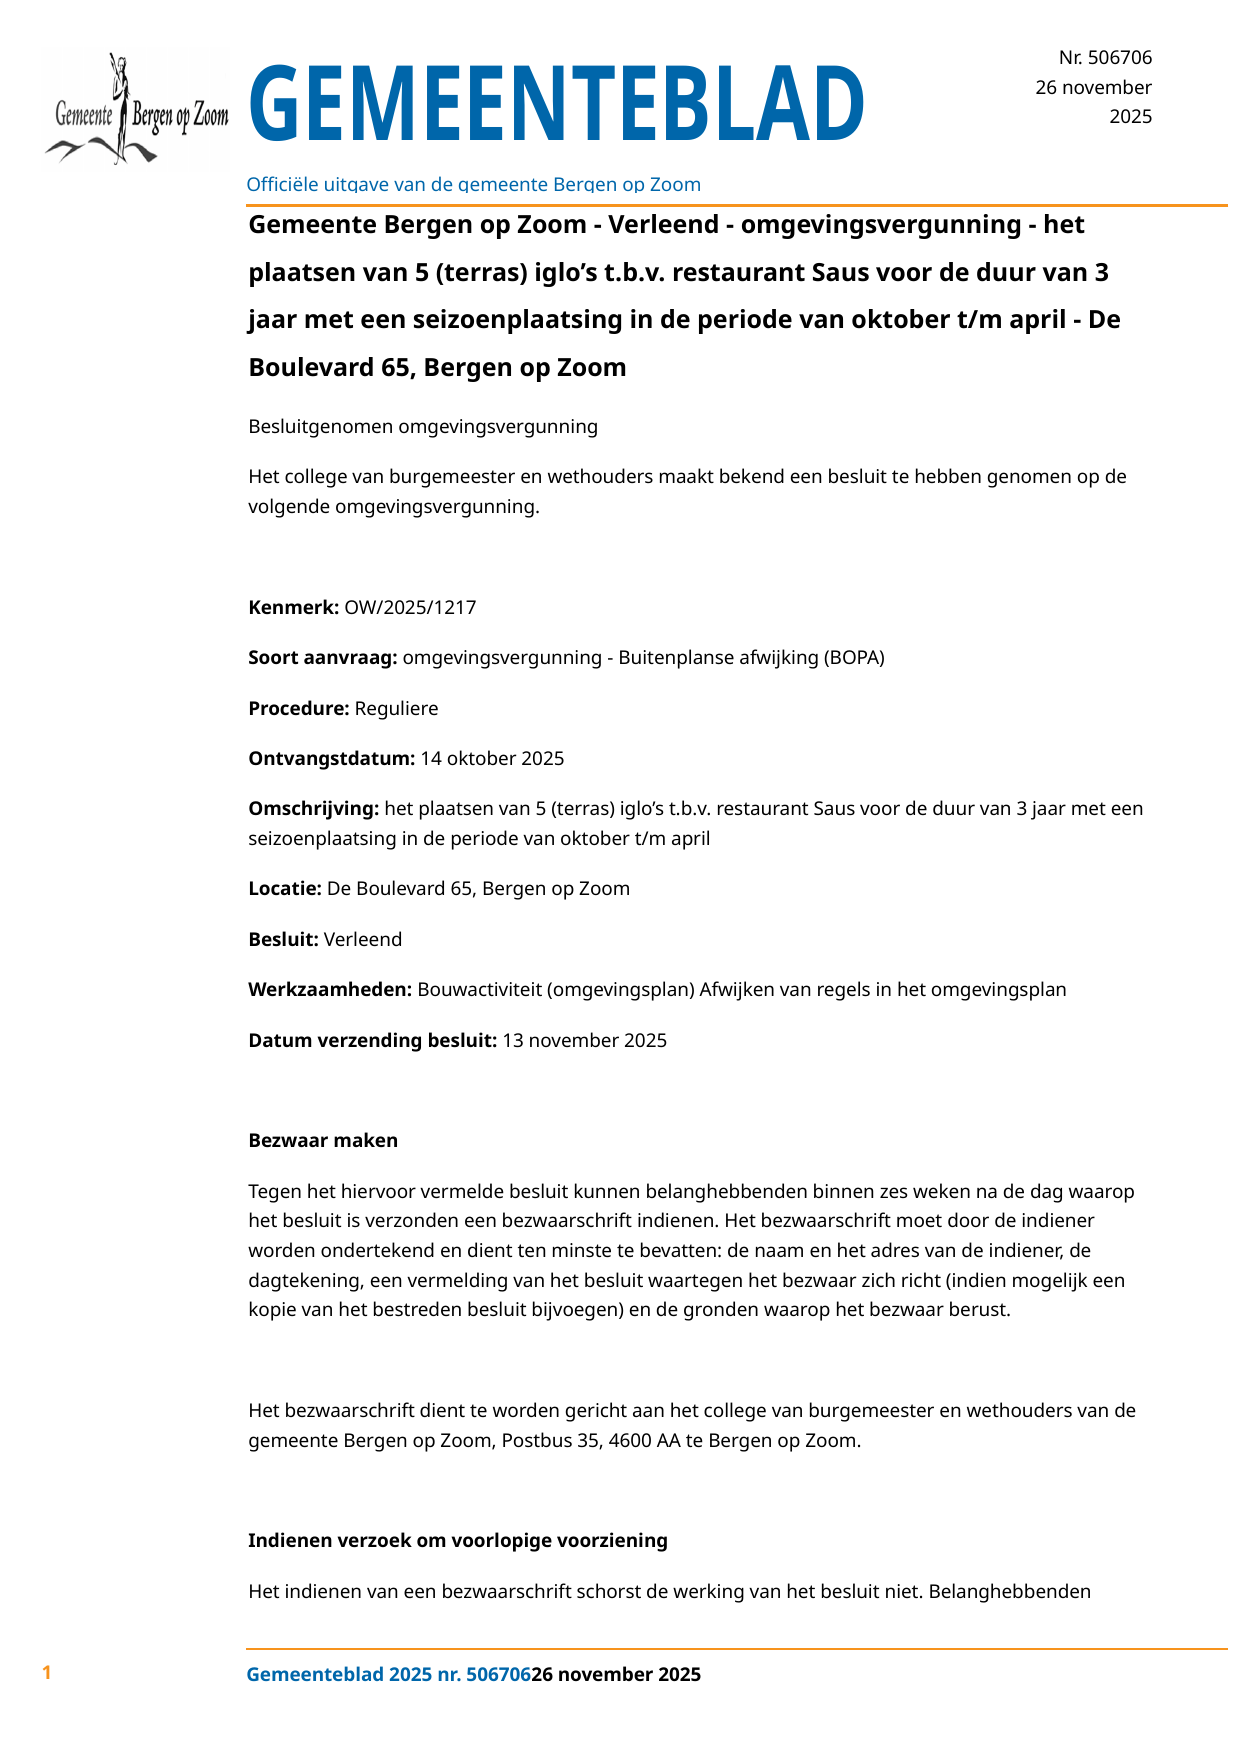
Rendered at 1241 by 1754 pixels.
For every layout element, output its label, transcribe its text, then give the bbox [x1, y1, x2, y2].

text Kenmerk: OW/2025/1217 [248, 594, 1152, 620]
text Het bezwaarschrift dient te worden gericht aan het college van burgemeester en wethouders van de gemeente Bergen op Zoom, Postbus 35, 4600 AA te Bergen op Zoom. [248, 1397, 1152, 1453]
picture [41, 47, 231, 172]
text Besluit: Verleend [248, 926, 1152, 952]
text Bezwaar maken [248, 1128, 1152, 1153]
text Gemeente Bergen op Zoom - Verleend - omgevingsvergunning - het plaatsen van 5 (terras) iglo’s t.b.v. restaurant Saus voor de duur van 3 jaar met een seizoenplaatsing in de periode van oktober t/m april - De Boulevard 65, Bergen op Zoom [248, 207, 1152, 384]
text Locatie: De Boulevard 65, Bergen op Zoom [248, 876, 1152, 901]
text Besluitgenomen omgevingsvergunning [248, 413, 1152, 439]
text Soort aanvraag: omgevingsvergunning - Buitenplanse afwijking (BOPA) [248, 644, 1152, 670]
text Ontvangstdatum: 14 oktober 2025 [248, 745, 1152, 771]
text Tegen het hiervoor vermelde besluit kunnen belanghebbenden binnen zes weken na de dag waarop het besluit is verzonden een bezwaarschrift indienen. Het bezwaarschrift moet door de indiener worden ondertekend en dient ten minste te bevatten: de naam en het adres van de indiener, de dagtekening, een vermelding van het besluit waartegen het bezwaar zich richt (indien mogelijk een kopie van het bestreden besluit bijvoegen) en de gronden waarop het bezwaar berust. [248, 1178, 1152, 1322]
text Werkzaamheden: Bouwactiviteit (omgevingsplan) Afwijken van regels in het omgevingsplan [248, 976, 1152, 1002]
text Indienen verzoek om voorlopige voorziening [248, 1528, 1152, 1553]
text Het college van burgemeester en wethouders maakt bekend een besluit te hebben genomen op de volgende omgevingsvergunning. [248, 463, 1152, 519]
text Het indienen van een bezwaarschrift schorst de werking van het besluit niet. Belanghebbenden [248, 1578, 1152, 1604]
text Procedure: Reguliere [248, 695, 1152, 721]
text Omschrijving: het plaatsen van 5 (terras) iglo’s t.b.v. restaurant Saus voor de duur van 3 jaar met een seizoenplaatsing in de periode van oktober t/m april [248, 796, 1152, 851]
text Datum verzending besluit: 13 november 2025 [248, 1027, 1152, 1053]
